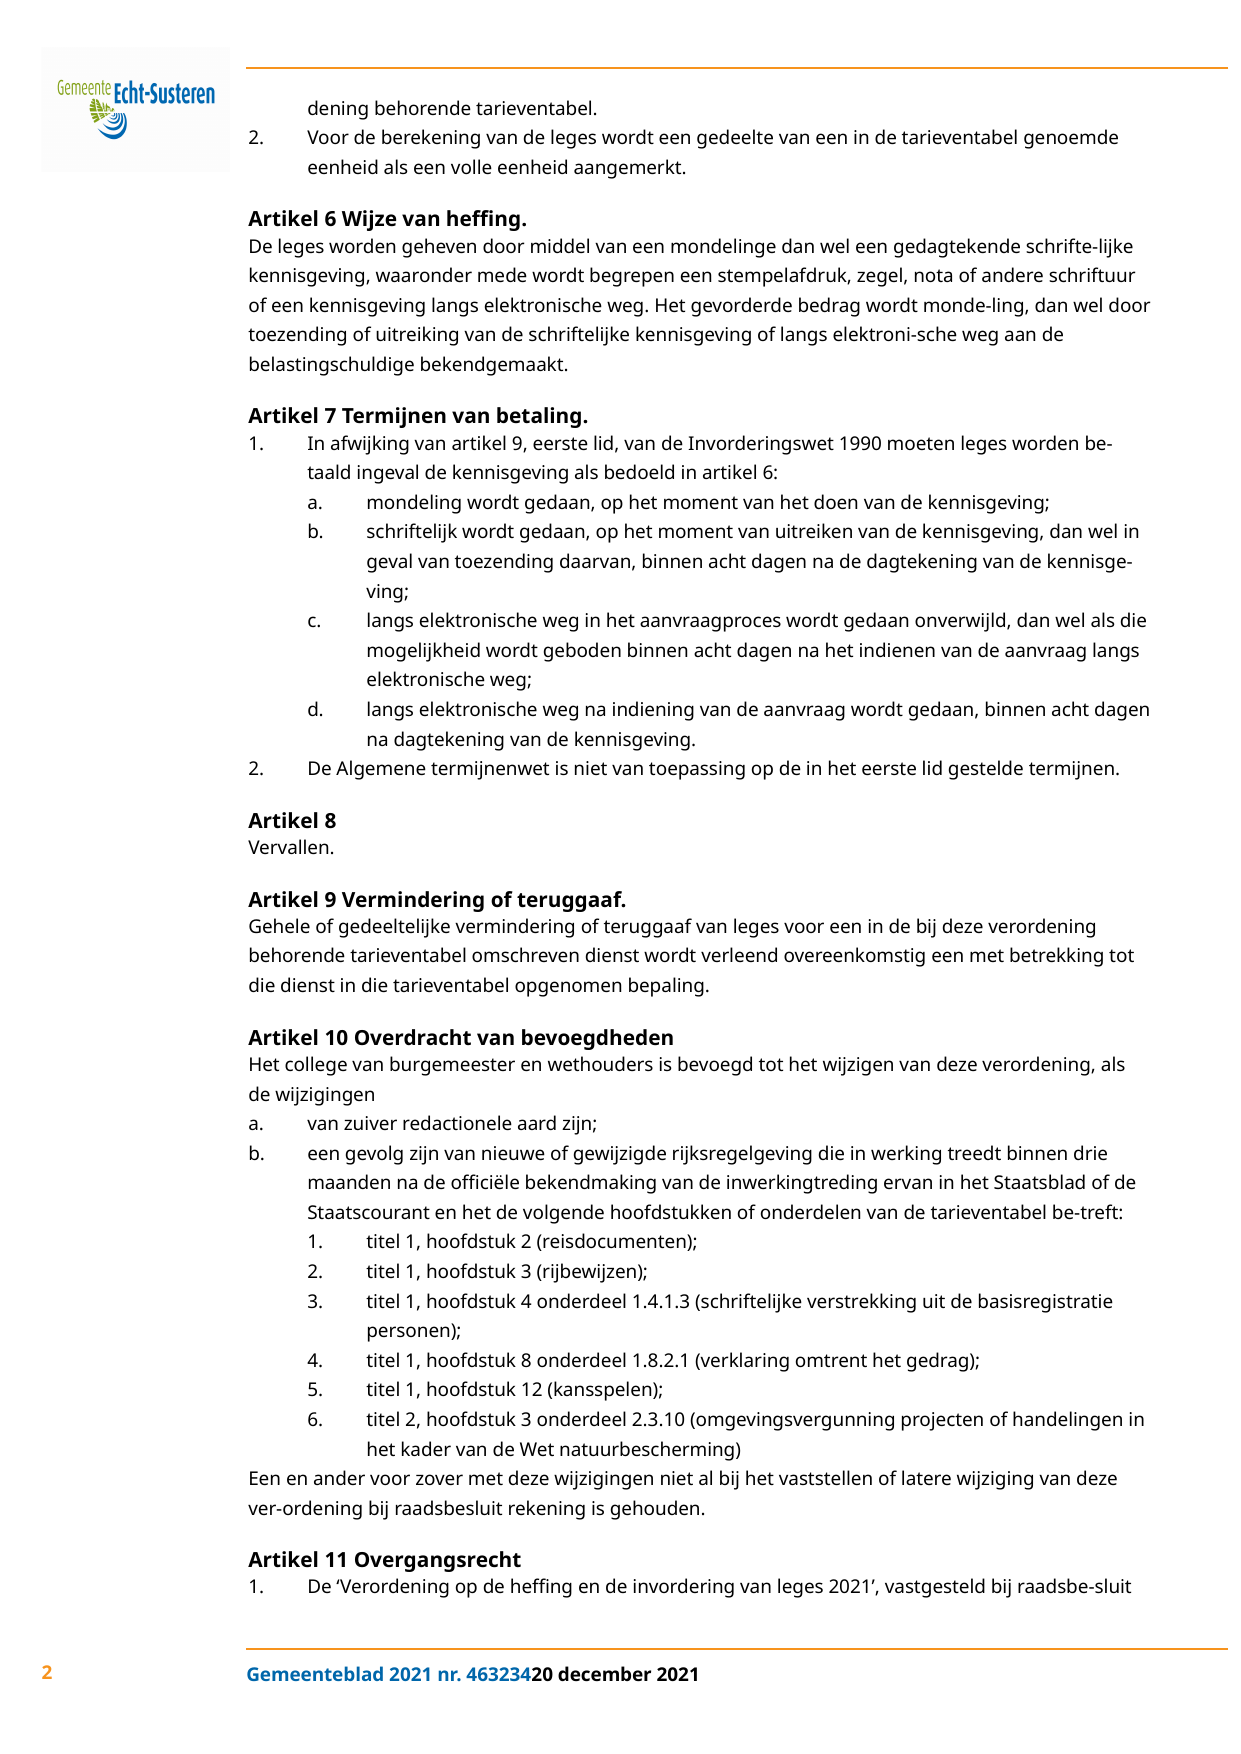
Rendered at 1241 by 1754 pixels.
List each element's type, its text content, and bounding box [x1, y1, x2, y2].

text Vervallen. [248, 834, 1152, 860]
text Artikel 10 Overdracht van bevoegdheden [248, 1023, 1152, 1051]
list mondeling wordt gedaan, op het moment van het doen van de kennisgeving; [307, 489, 1152, 515]
list titel 2, hoofdstuk 3 onderdeel 2.3.10 (omgevingsvergunning projecten of handelingen in het kader van de Wet natuurbescherming) [307, 1406, 1152, 1461]
text Gehele of gedeeltelijke vermindering of teruggaaf van leges voor een in de bij deze verordening behorende tarieventabel omschreven dienst wordt verleend overeenkomstig een met betrekking tot die dienst in die tarieventabel opgenomen bepaling. [248, 913, 1152, 998]
text Het college van burgemeester en wethouders is bevoegd tot het wijzigen van deze verordening, als de wijzigingen [248, 1051, 1152, 1106]
text Artikel 11 Overgangsrecht [248, 1545, 1152, 1574]
list Voor de berekening van de leges wordt een gedeelte van een in de tarieventabel genoemde eenheid als een volle eenheid aangemerkt. [248, 124, 1152, 180]
list titel 1, hoofdstuk 3 (rijbewijzen); [307, 1258, 1152, 1284]
list langs elektronische weg in het aanvraagproces wordt gedaan onverwijld, dan wel als die mogelijkheid wordt geboden binnen acht dagen na het indienen van de aanvraag langs elektronische weg; [307, 607, 1152, 692]
list langs elektronische weg na indiening van de aanvraag wordt gedaan, binnen acht dagen na dagtekening van de kennisgeving. [307, 696, 1152, 752]
text Artikel 8 [248, 806, 1152, 834]
list een gevolg zijn van nieuwe of gewijzigde rijksregelgeving die in werking treedt binnen drie maanden na de officiële bekendmaking van de inwerkingtreding ervan in het Staatsblad of de Staatscourant en het de volgende hoofdstukken of onderdelen van de tarieventabel be-treft: [248, 1140, 1152, 1225]
list titel 1, hoofdstuk 12 (kansspelen); [307, 1377, 1152, 1402]
list De ‘Verordening op de heffing en de invordering van leges 2021’, vastgesteld bij raadsbe-sluit [248, 1574, 1152, 1599]
list titel 1, hoofdstuk 2 (reisdocumenten); [307, 1229, 1152, 1254]
list titel 1, hoofdstuk 4 onderdeel 1.4.1.3 (schriftelijke verstrekking uit de basisregistratie personen); [307, 1288, 1152, 1343]
text Artikel 9 Vermindering of teruggaaf. [248, 885, 1152, 913]
list van zuiver redactionele aard zijn; [248, 1110, 1152, 1136]
picture [41, 47, 231, 172]
text Artikel 7 Termijnen van betaling. [248, 402, 1152, 430]
text De leges worden geheven door middel van een mondelinge dan wel een gedagtekende schrifte-lijke kennisgeving, waaronder mede wordt begrepen een stempelafdruk, zegel, nota of andere schriftuur of een kennisgeving langs elektronische weg. Het gevorderde bedrag wordt monde-ling, dan wel door toezending of uitreiking van de schriftelijke kennisgeving of langs elektroni-sche weg aan de belastingschuldige bekendgemaakt. [248, 233, 1152, 377]
list dening behorende tarieventabel. [248, 95, 1152, 121]
list schriftelijk wordt gedaan, op het moment van uitreiken van de kennisgeving, dan wel in geval van toezending daarvan, binnen acht dagen na de dagtekening van de kennisge-ving; [307, 519, 1152, 604]
list De Algemene termijnenwet is niet van toepassing op de in het eerste lid gestelde termijnen. [248, 755, 1152, 781]
list In afwijking van artikel 9, eerste lid, van de Invorderingswet 1990 moeten leges worden be-taald ingeval de kennisgeving als bedoeld in artikel 6: [248, 430, 1152, 485]
text Een en ander voor zover met deze wijzigingen niet al bij het vaststellen of latere wijziging van deze ver-ordening bij raadsbesluit rekening is gehouden. [248, 1465, 1152, 1521]
list titel 1, hoofdstuk 8 onderdeel 1.8.2.1 (verklaring omtrent het gedrag); [307, 1347, 1152, 1373]
text Artikel 6 Wijze van heffing. [248, 204, 1152, 233]
